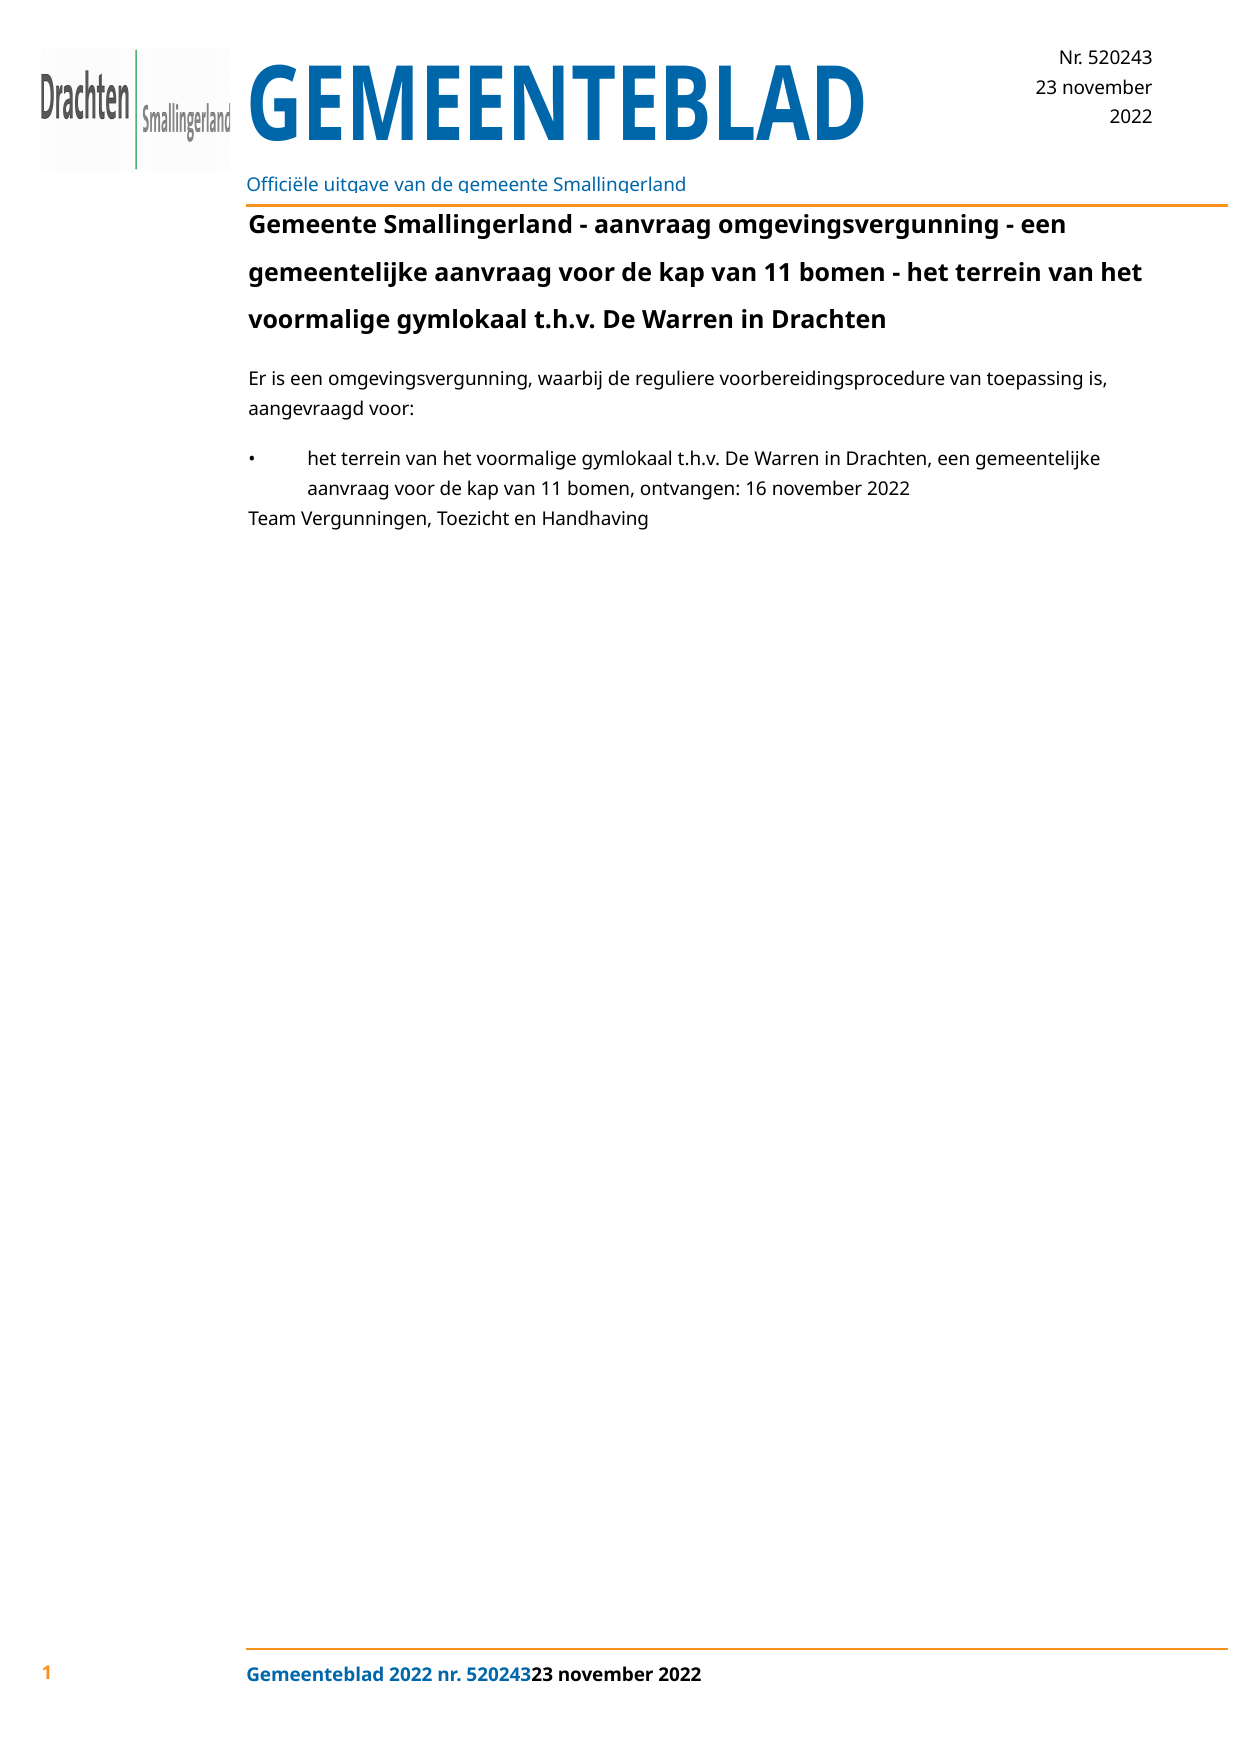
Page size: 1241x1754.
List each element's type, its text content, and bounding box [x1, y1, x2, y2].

text Team Vergunningen, Toezicht en Handhaving [248, 505, 1152, 530]
text Gemeente Smallingerland - aanvraag omgevingsvergunning - een gemeentelijke aanvraag voor de kap van 11 bomen - het terrein van het voormalige gymlokaal t.h.v. De Warren in Drachten [248, 207, 1152, 336]
picture [41, 47, 231, 172]
list het terrein van het voormalige gymlokaal t.h.v. De Warren in Drachten, een gemeentelijke aanvraag voor de kap van 11 bomen, ontvangen: 16 november 2022 [248, 446, 1152, 501]
text Er is een omgevingsvergunning, waarbij de reguliere voorbereidingsprocedure van toepassing is, aangevraagd voor: [248, 366, 1152, 421]
